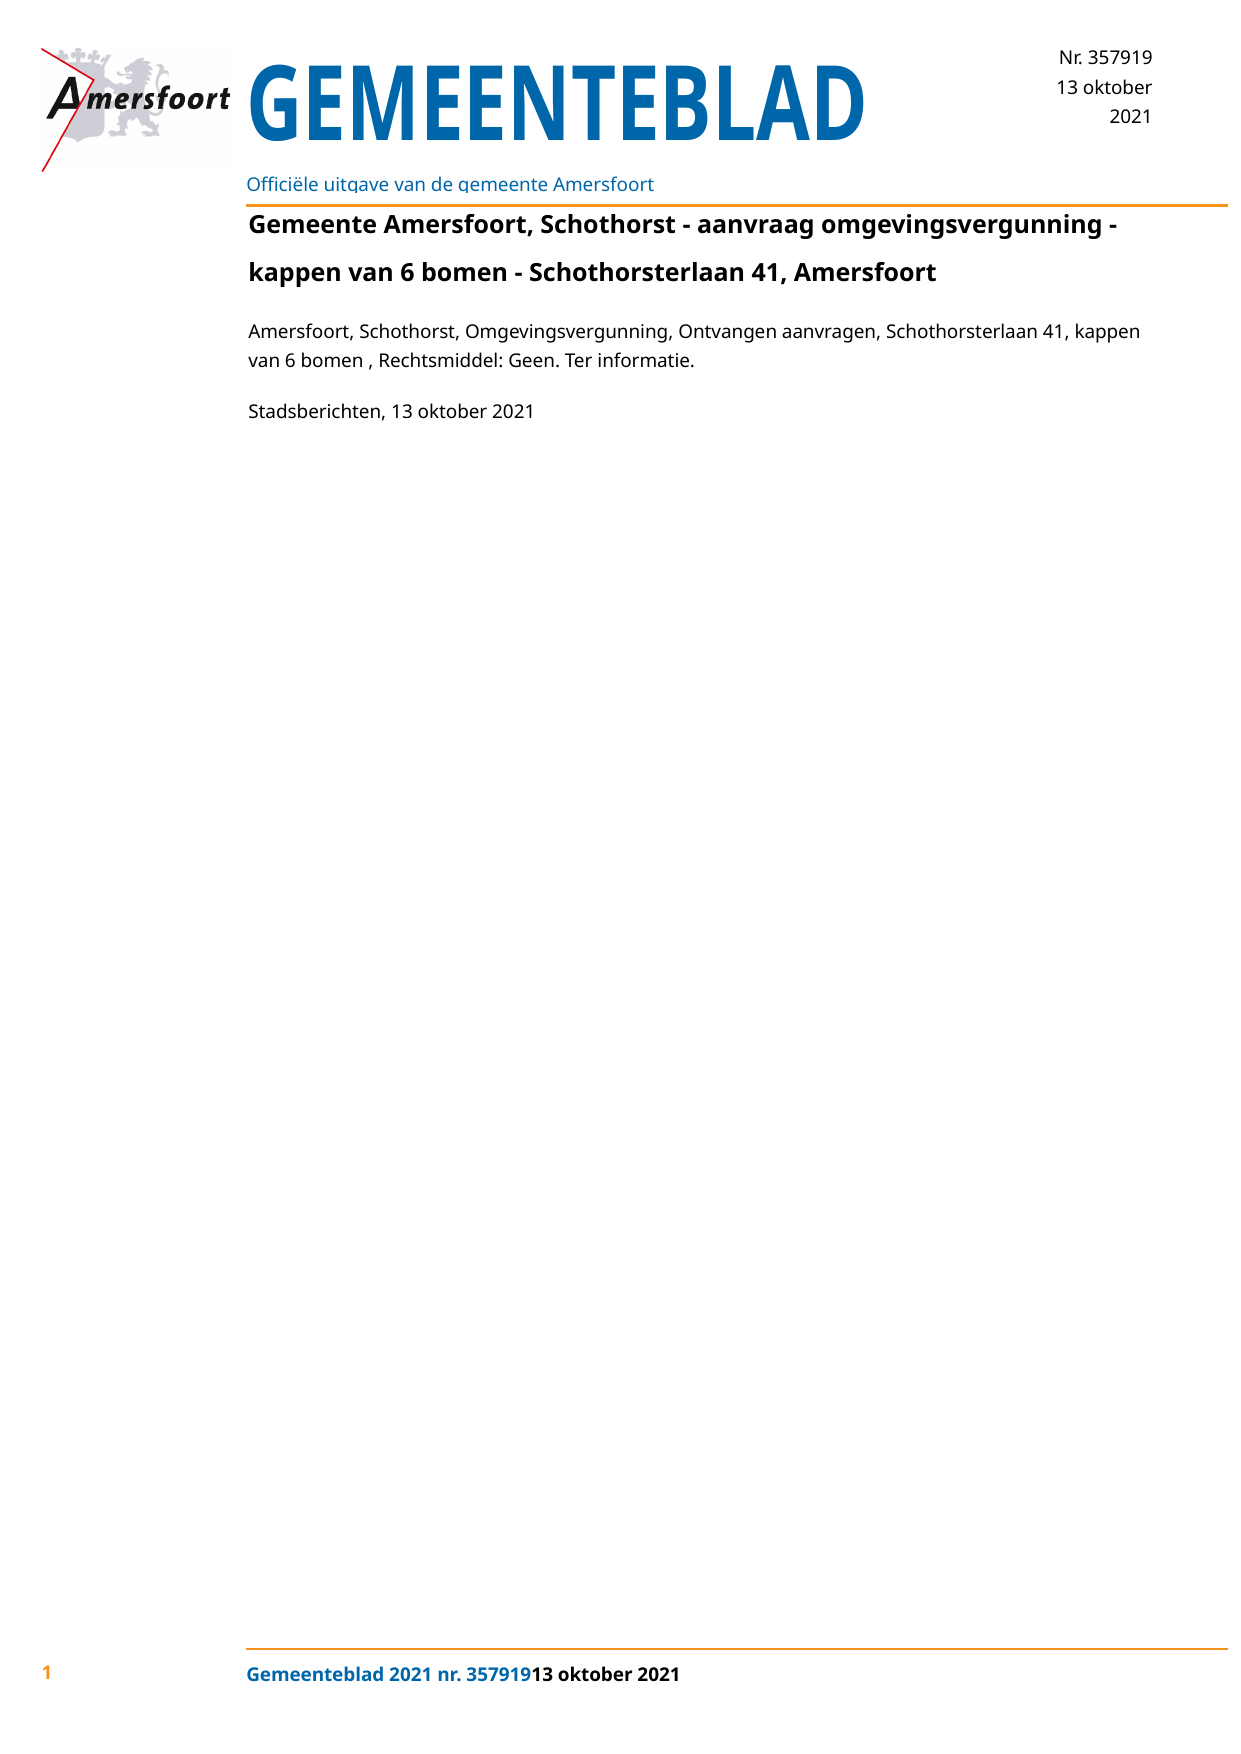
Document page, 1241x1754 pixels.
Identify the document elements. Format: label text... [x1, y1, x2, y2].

text Amersfoort, Schothorst, Omgevingsvergunning, Ontvangen aanvragen, Schothorsterlaan 41, kappen van 6 bomen , Rechtsmiddel: Geen. Ter informatie. [248, 318, 1152, 373]
picture [41, 47, 231, 172]
text Gemeente Amersfoort, Schothorst - aanvraag omgevingsvergunning - kappen van 6 bomen - Schothorsterlaan 41, Amersfoort [248, 207, 1152, 288]
text Stadsberichten, 13 oktober 2021 [248, 398, 1152, 424]
